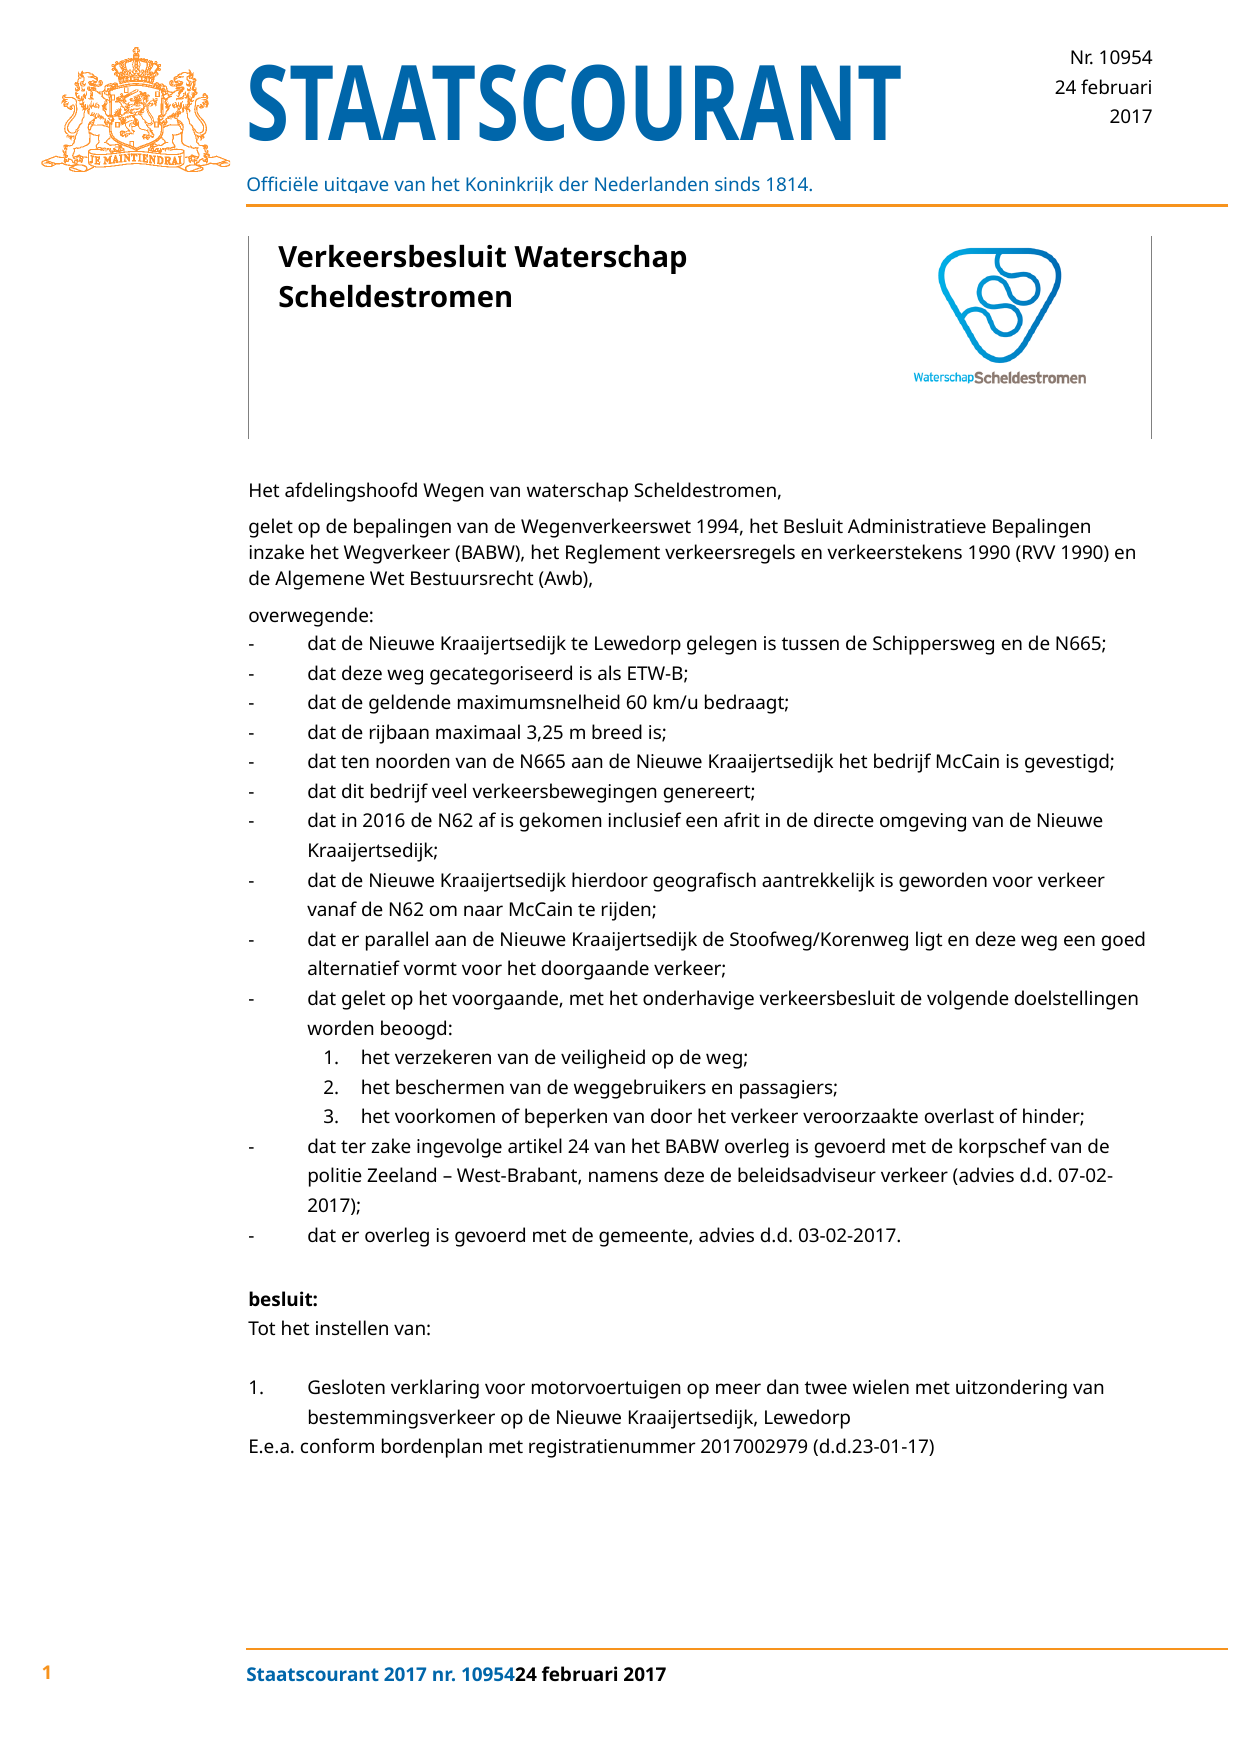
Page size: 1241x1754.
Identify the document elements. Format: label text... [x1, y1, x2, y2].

text Het afdelingshoofd Wegen van waterschap Scheldestromen, [248, 477, 1152, 503]
list dat de rijbaan maximaal 3,25 m breed is; [248, 719, 1152, 744]
list dat ten noorden van de N665 aan de Nieuwe Kraaijertsedijk het bedrijf McCain is gevestigd; [248, 748, 1152, 774]
text E.e.a. conform bordenplan met registratienummer 2017002979 (d.d.23-01-17) [248, 1434, 1152, 1459]
list dat de Nieuwe Kraaijertsedijk te Lewedorp gelegen is tussen de Schippersweg en de N665; [248, 630, 1152, 656]
list dat de geldende maximumsnelheid 60 km/u bedraagt; [248, 689, 1152, 715]
text Tot het instellen van: [248, 1315, 1152, 1341]
list dat gelet op het voorgaande, met het onderhavige verkeersbesluit de volgende doelstellingen worden beoogd: [248, 985, 1152, 1040]
list het verzekeren van de veiligheid op de weg; [323, 1044, 1152, 1070]
list Gesloten verklaring voor motorvoertuigen op meer dan twee wielen met uitzondering van bestemmingsverkeer op de Nieuwe Kraaijertsedijk, Lewedorp [248, 1374, 1152, 1430]
list dat deze weg gecategoriseerd is als ETW-B; [248, 660, 1152, 685]
list dat dit bedrijf veel verkeersbewegingen genereert; [248, 778, 1152, 804]
table_header [1098, 236, 1151, 413]
text gelet op de bepalingen van de Wegenverkeerswet 1994, het Besluit Administratieve Bepalingen inzake het Wegverkeer (BABW), het Reglement verkeersregels en verkeerstekens 1990 (RVV 1990) en de Algemene Wet Bestuursrecht (Awb), [248, 514, 1152, 591]
list het beschermen van de weggebruikers en passagiers; [323, 1074, 1152, 1099]
picture [41, 47, 231, 172]
picture [903, 236, 1098, 414]
list het voorkomen of beperken van door het verkeer veroorzaakte overlast of hinder; [323, 1103, 1152, 1129]
text besluit: [248, 1286, 1152, 1311]
list dat er overleg is gevoerd met de gemeente, advies d.d. 03-02-2017. [248, 1222, 1152, 1247]
list dat ter zake ingevolge artikel 24 van het BABW overleg is gevoerd met de korpschef van de politie Zeeland – West-Brabant, namens deze de beleidsadviseur verkeer (advies d.d. 07-02-2017); [248, 1133, 1152, 1218]
text overwegende: [248, 602, 1152, 627]
table_header Verkeersbesluit Waterschap Scheldestromen [249, 236, 850, 439]
table_header [850, 414, 1151, 439]
list dat de Nieuwe Kraaijertsedijk hierdoor geografisch aantrekkelijk is geworden voor verkeer vanaf de N62 om naar McCain te rijden; [248, 867, 1152, 922]
list dat er parallel aan de Nieuwe Kraaijertsedijk de Stoofweg/Korenweg ligt en deze weg een goed alternatief vormt voor het doorgaande verkeer; [248, 926, 1152, 981]
list dat in 2016 de N62 af is gekomen inclusief een afrit in de directe omgeving van de Nieuwe Kraaijertsedijk; [248, 808, 1152, 863]
table_header [850, 236, 903, 413]
